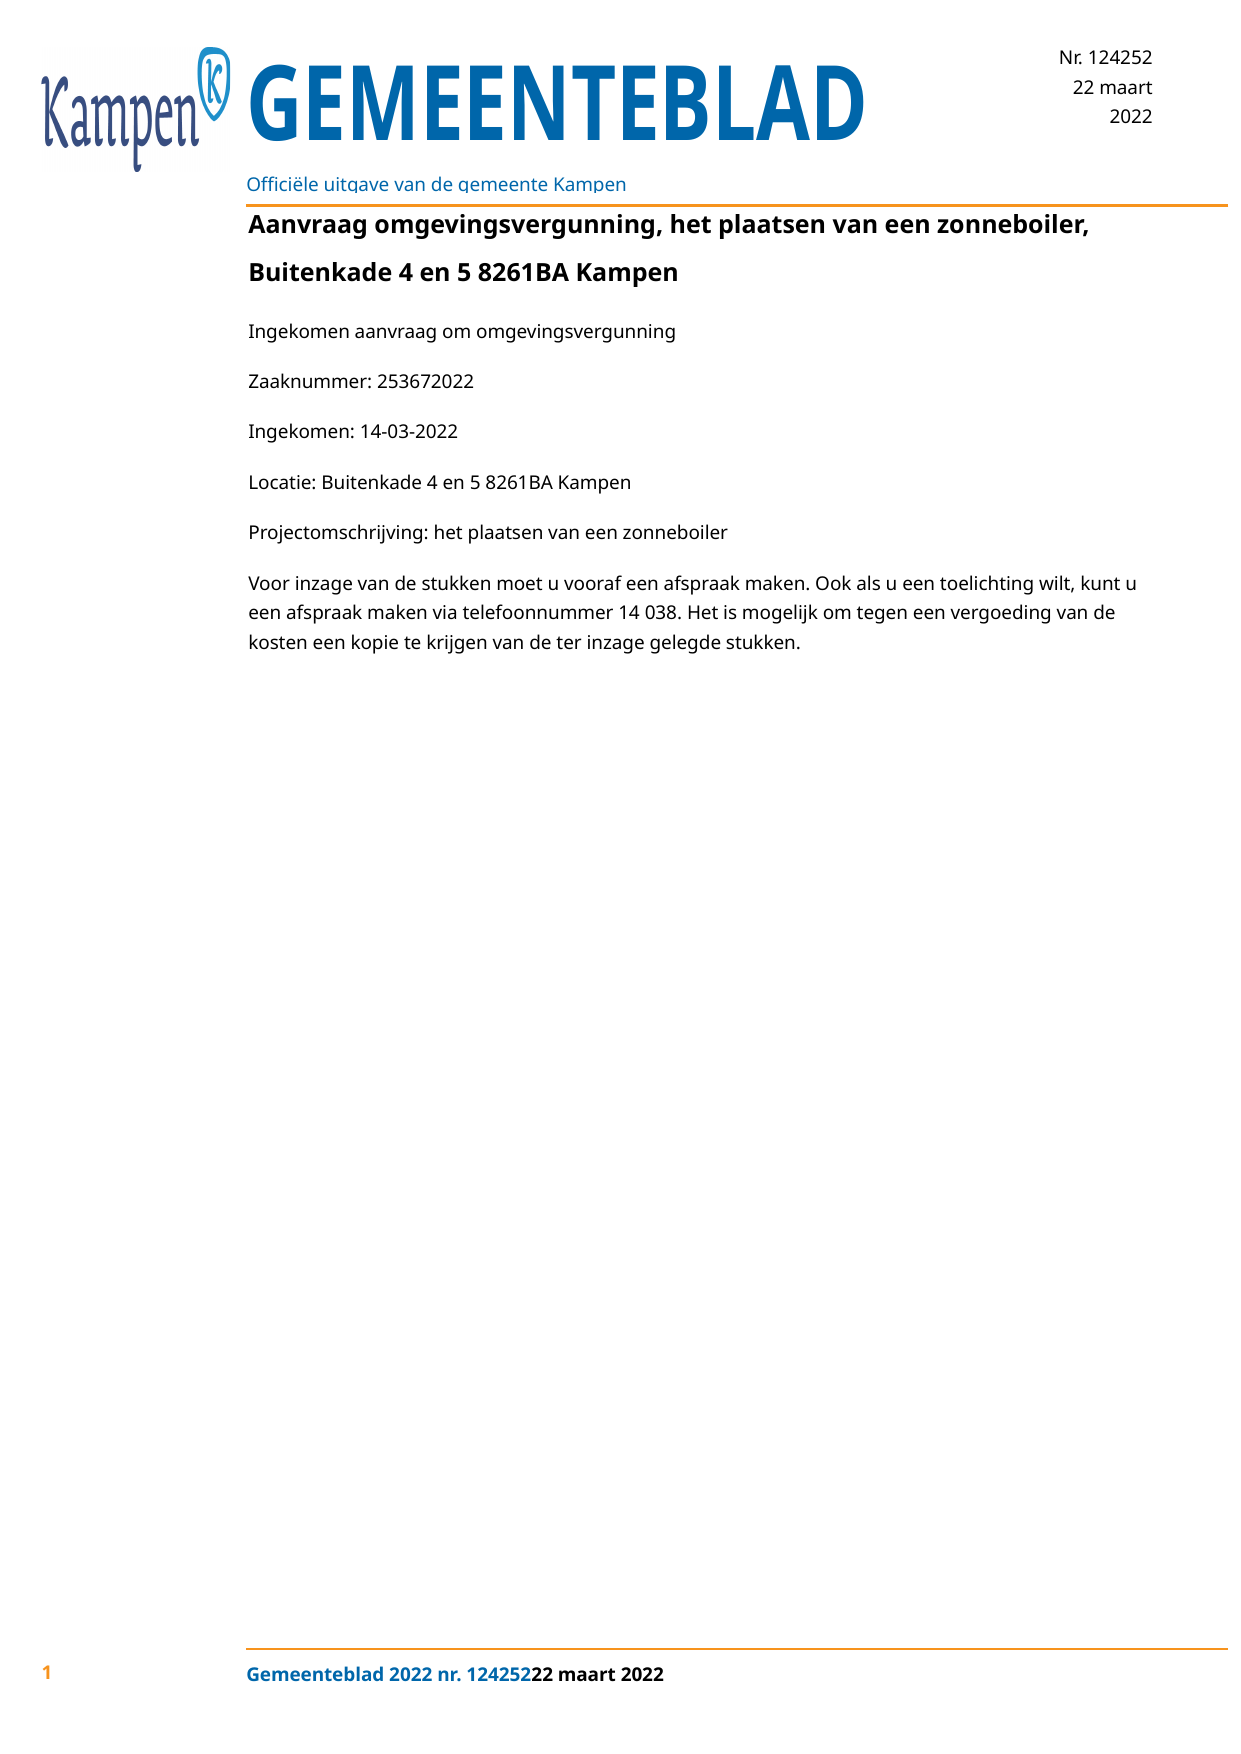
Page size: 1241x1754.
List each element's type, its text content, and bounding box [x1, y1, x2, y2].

text Ingekomen aanvraag om omgevingsvergunning [248, 318, 1152, 344]
text Projectomschrijving: het plaatsen van een zonneboiler [248, 519, 1152, 545]
text Ingekomen: 14-03-2022 [248, 419, 1152, 444]
text Voor inzage van de stukken moet u vooraf een afspraak maken. Ook als u een toelichting wilt, kunt u een afspraak maken via telefoonnummer 14 038. Het is mogelijk om tegen een vergoeding van de kosten een kopie te krijgen van de ter inzage gelegde stukken. [248, 570, 1152, 655]
text Aanvraag omgevingsvergunning, het plaatsen van een zonneboiler, Buitenkade 4 en 5 8261BA Kampen [248, 207, 1152, 288]
text Zaaknummer: 253672022 [248, 368, 1152, 394]
text Locatie: Buitenkade 4 en 5 8261BA Kampen [248, 469, 1152, 495]
picture [41, 47, 231, 172]
